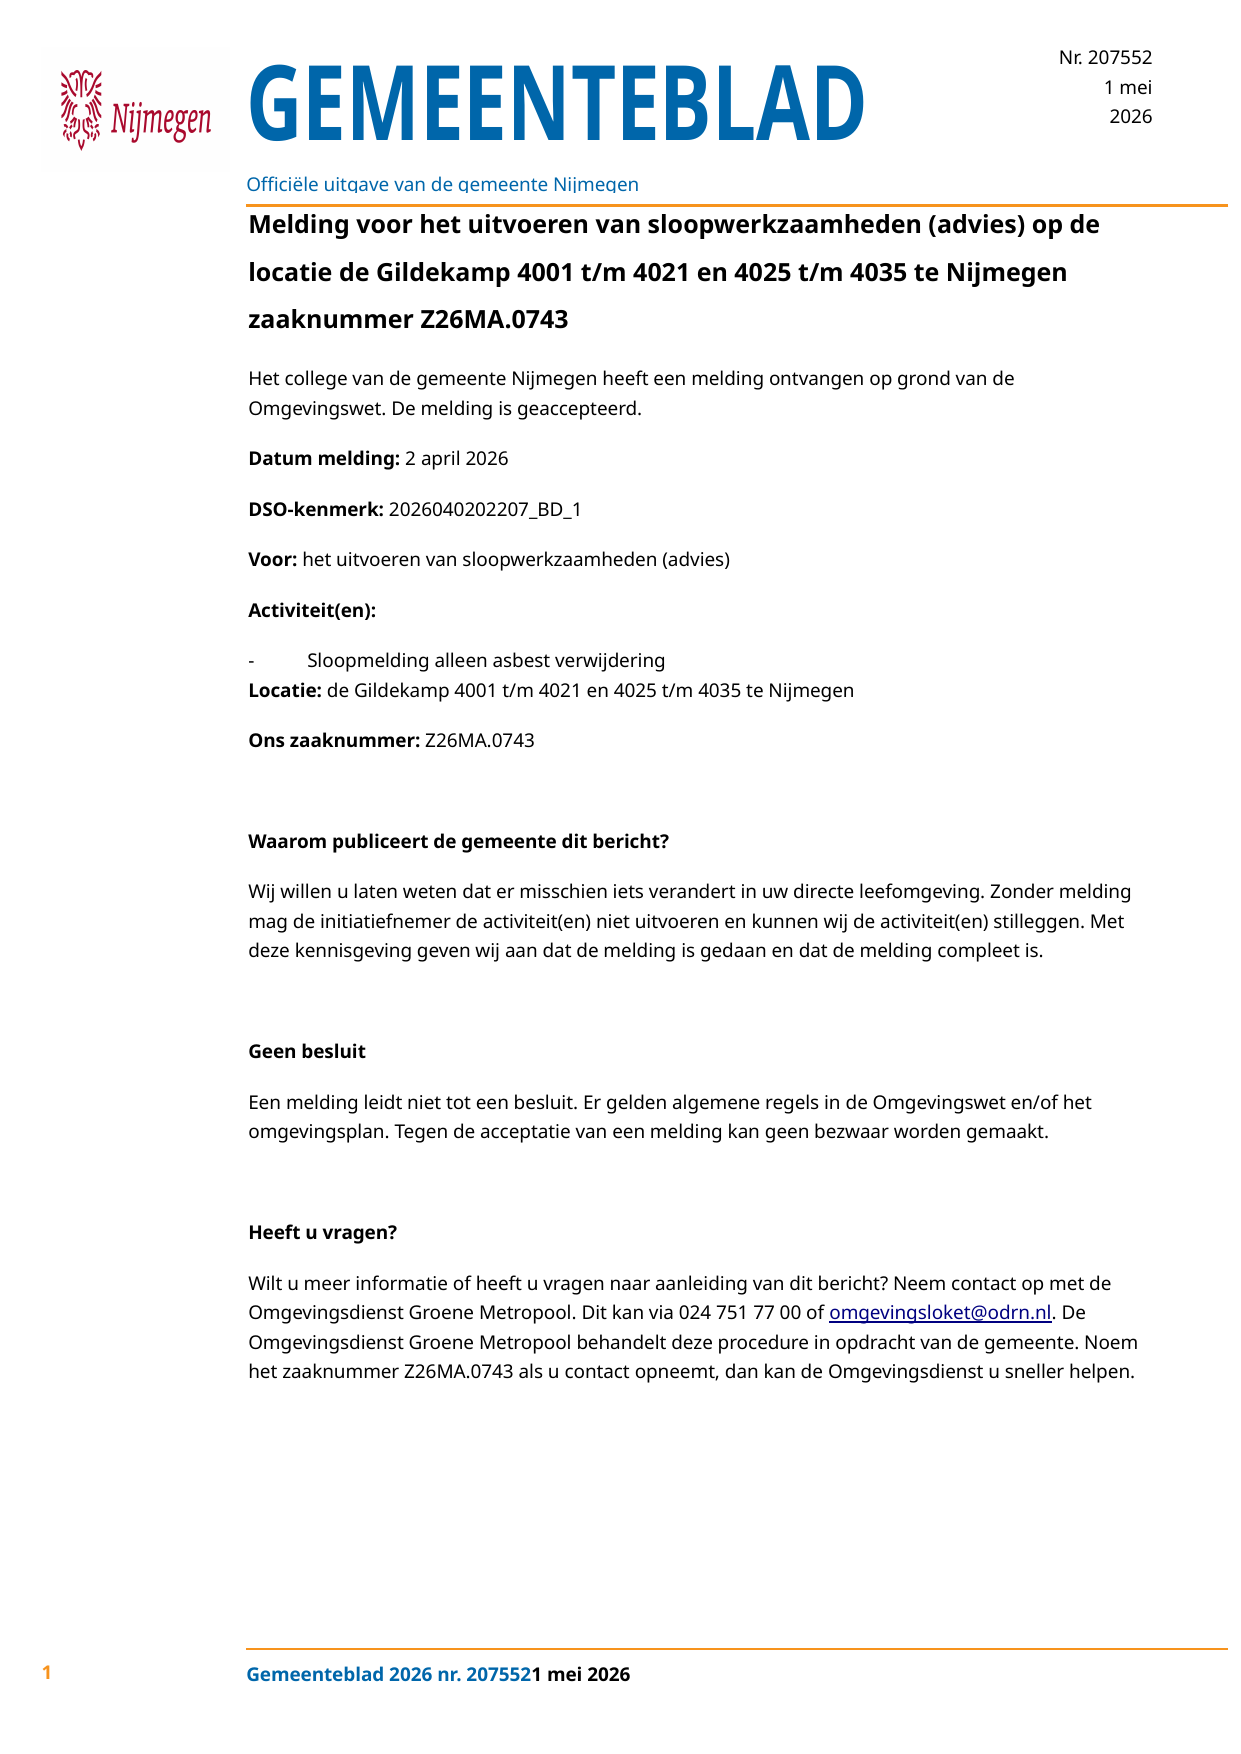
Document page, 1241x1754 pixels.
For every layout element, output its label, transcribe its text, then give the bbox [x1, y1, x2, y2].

text DSO-kenmerk: 2026040202207_BD_1 [248, 496, 1152, 522]
text Geen besluit [248, 1038, 1152, 1064]
list Sloopmelding alleen asbest verwijdering [248, 647, 1152, 673]
text Waarom publiceert de gemeente dit bericht? [248, 828, 1152, 854]
text Het college van de gemeente Nijmegen heeft een melding ontvangen op grond van de Omgevingswet. De melding is geaccepteerd. [248, 366, 1152, 421]
text Datum melding: 2 april 2026 [248, 446, 1152, 471]
picture [41, 47, 231, 172]
text Locatie: de Gildekamp 4001 t/m 4021 en 4025 t/m 4035 te Nijmegen [248, 677, 1152, 702]
text Wij willen u laten weten dat er misschien iets verandert in uw directe leefomgeving. Zonder melding mag de initiatiefnemer de activiteit(en) niet uitvoeren en kunnen wij de activiteit(en) stilleggen. Met deze kennisgeving geven wij aan dat de melding is gedaan en dat de melding compleet is. [248, 878, 1152, 963]
text Heeft u vragen? [248, 1219, 1152, 1245]
text Een melding leidt niet tot een besluit. Er gelden algemene regels in de Omgevingswet en/of het omgevingsplan. Tegen de acceptatie van een melding kan geen bezwaar worden gemaakt. [248, 1089, 1152, 1144]
text Wilt u meer informatie of heeft u vragen naar aanleiding van dit bericht? Neem contact op met de Omgevingsdienst Groene Metropool. Dit kan via 024 751 77 00 of omgevingsloket@odrn.nl. De Omgevingsdienst Groene Metropool behandelt deze procedure in opdracht van de gemeente. Noem het zaaknummer Z26MA.0743 als u contact opneemt, dan kan de Omgevingsdienst u sneller helpen. [248, 1270, 1152, 1384]
text Melding voor het uitvoeren van sloopwerkzaamheden (advies) op de locatie de Gildekamp 4001 t/m 4021 en 4025 t/m 4035 te Nijmegen zaaknummer Z26MA.0743 [248, 207, 1152, 336]
text Ons zaaknummer: Z26MA.0743 [248, 727, 1152, 753]
text Activiteit(en): [248, 597, 1152, 622]
text Voor: het uitvoeren van sloopwerkzaamheden (advies) [248, 546, 1152, 572]
